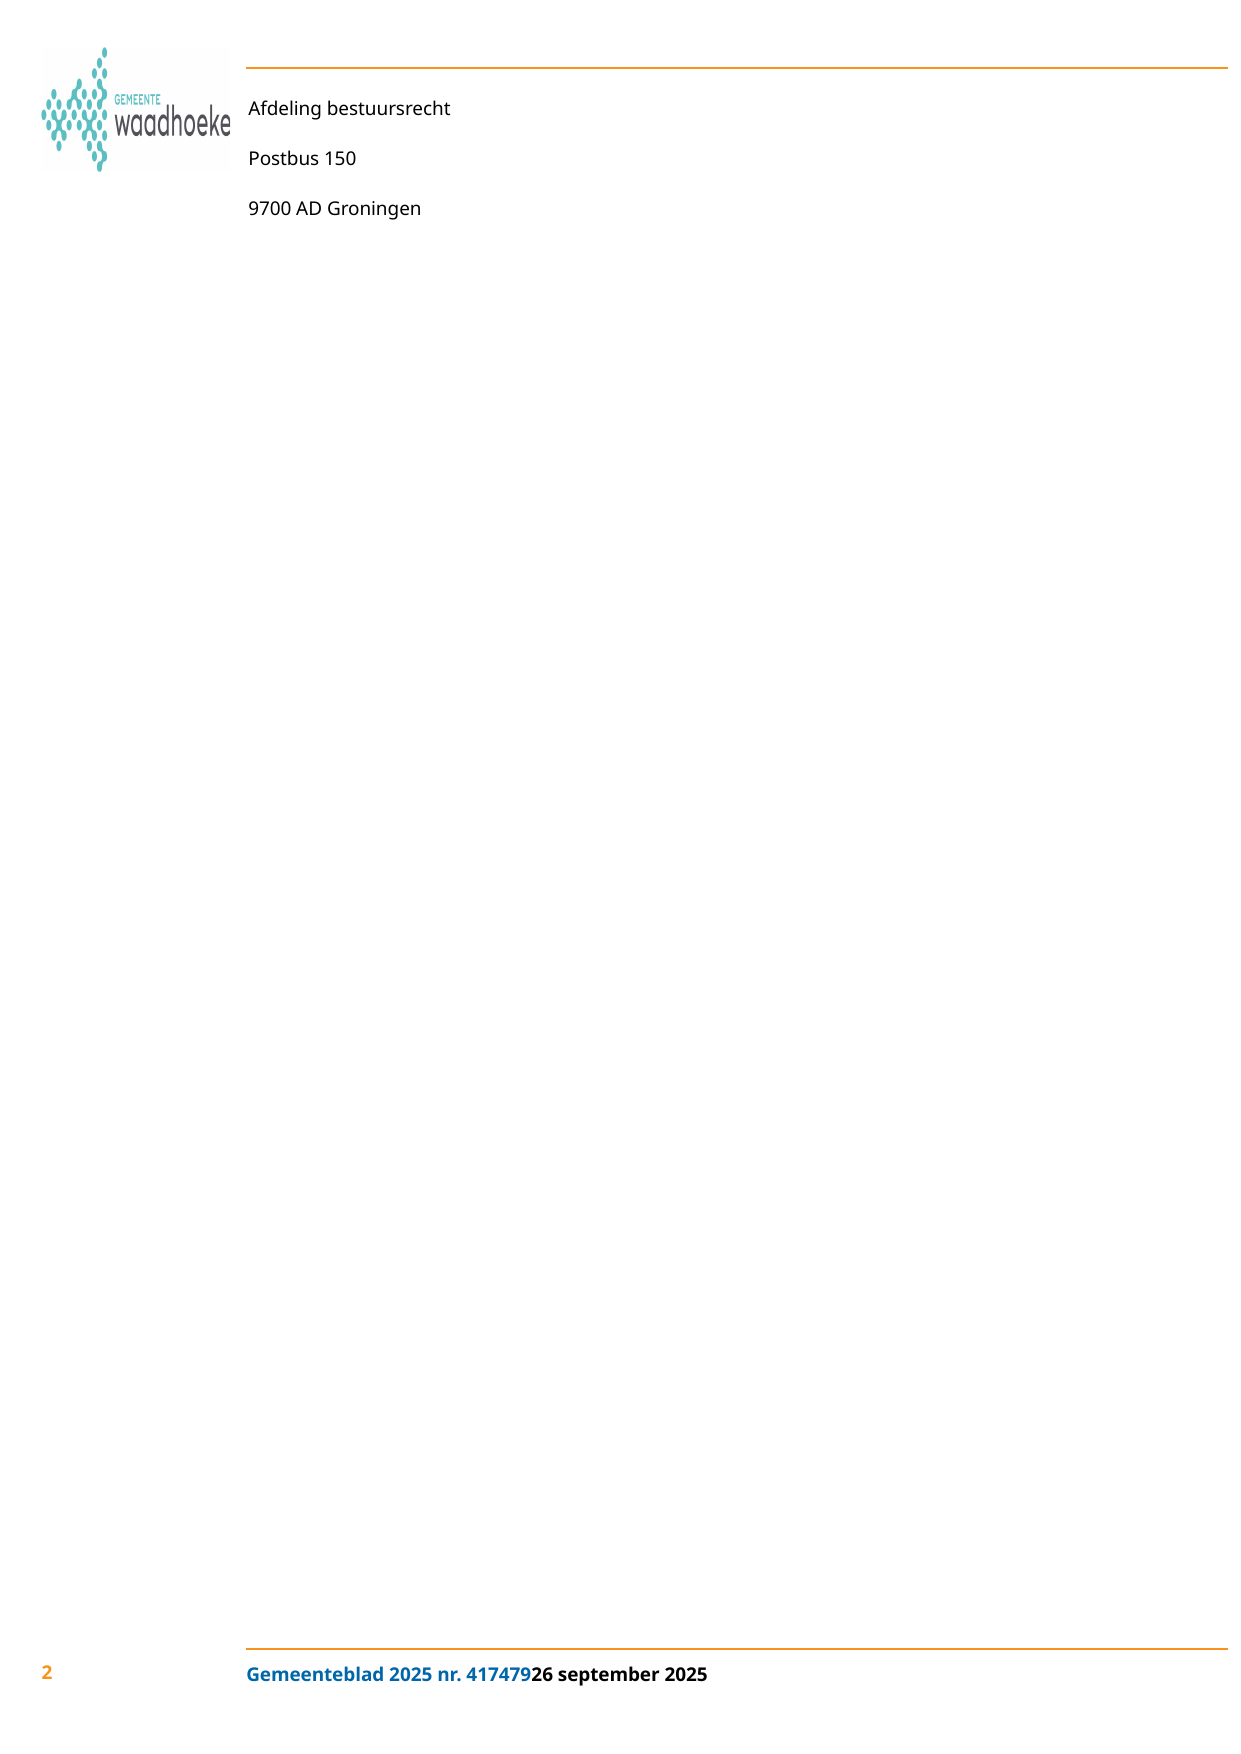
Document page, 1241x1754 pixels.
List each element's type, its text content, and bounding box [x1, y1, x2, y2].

text 9700 AD Groningen [248, 196, 1152, 221]
text Afdeling bestuursrecht [248, 95, 1152, 121]
picture [41, 47, 231, 172]
text Postbus 150 [248, 145, 1152, 171]
